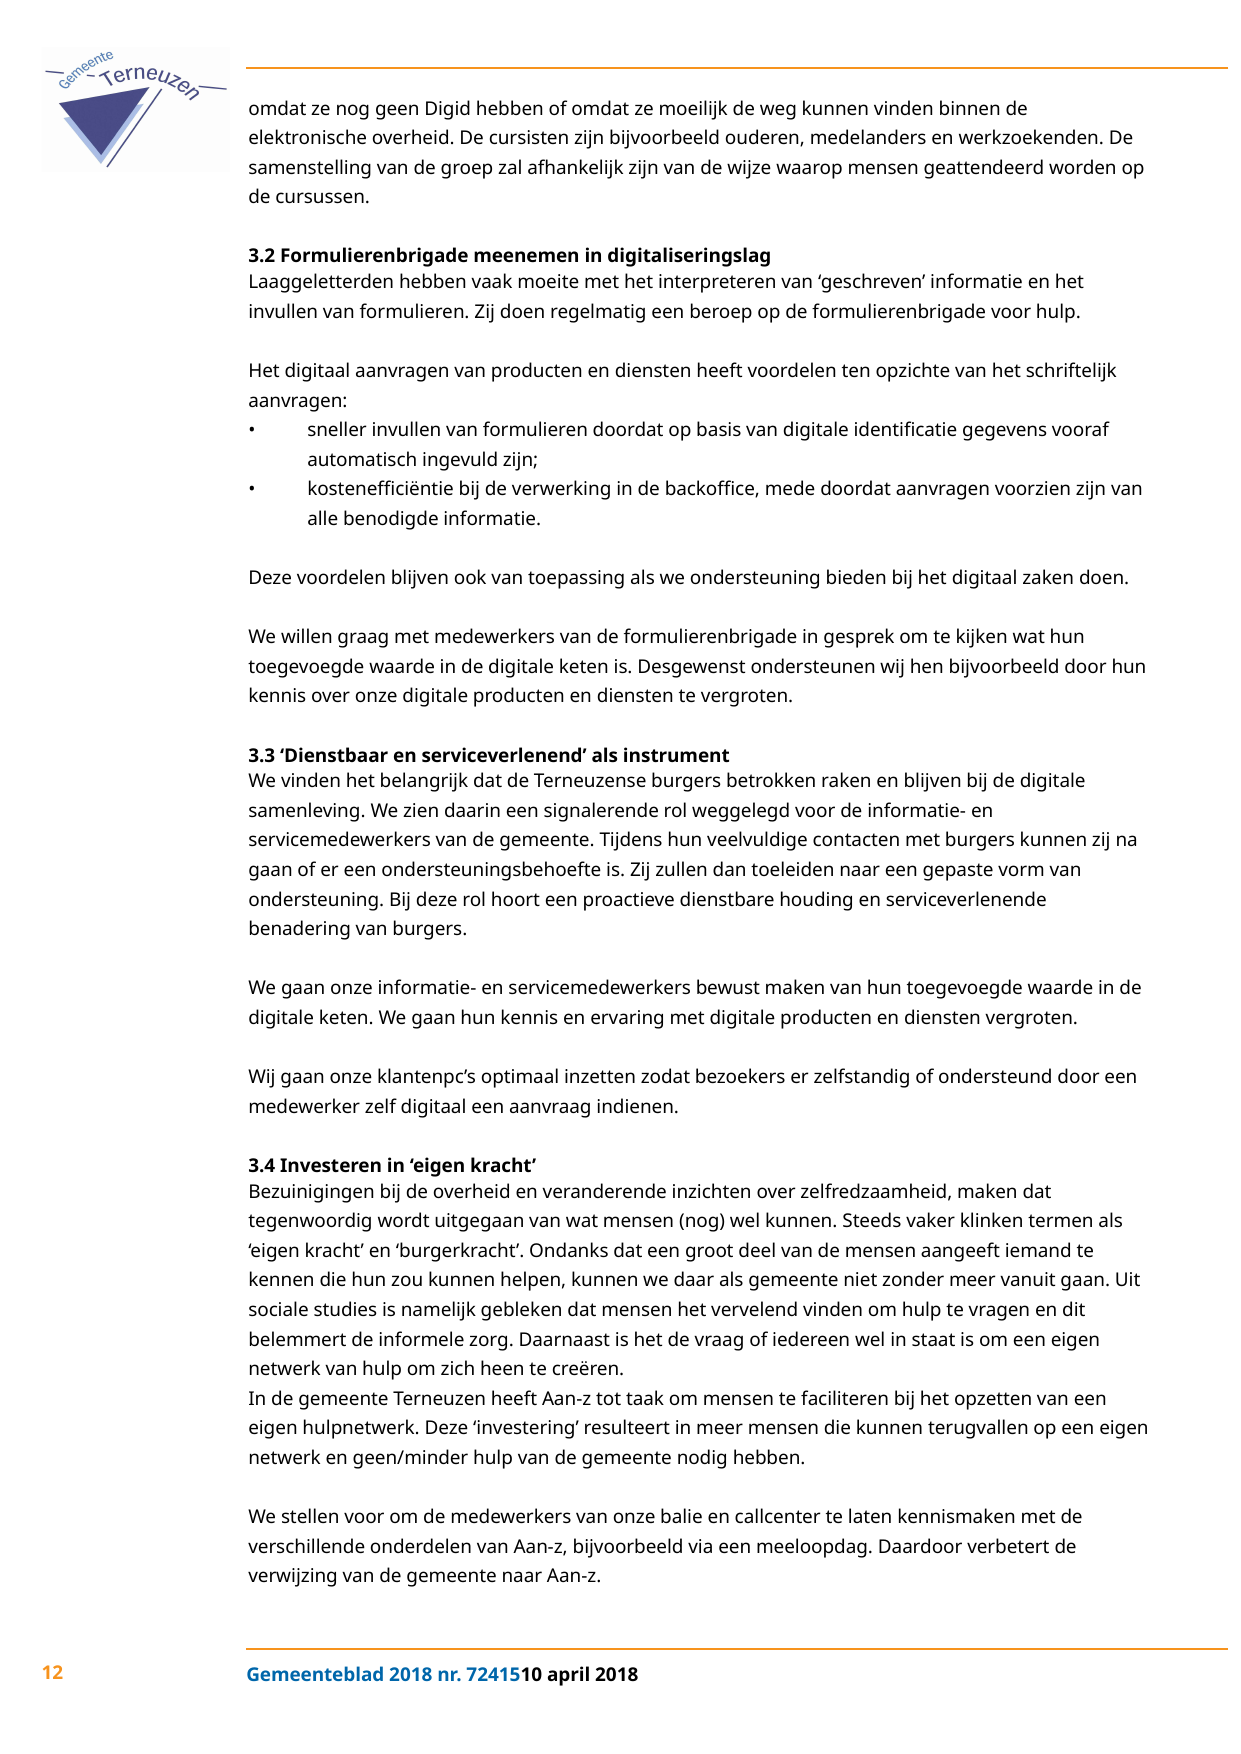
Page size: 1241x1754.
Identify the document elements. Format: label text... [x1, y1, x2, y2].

text Laaggeletterden hebben vaak moeite met het interpreteren van ‘geschreven’ informatie en het invullen van formulieren. Zij doen regelmatig een beroep op de formulierenbrigade voor hulp. [248, 268, 1152, 324]
text Bezuinigingen bij de overheid en veranderende inzichten over zelfredzaamheid, maken dat tegenwoordig wordt uitgegaan van wat mensen (nog) wel kunnen. Steeds vaker klinken termen als ‘eigen kracht’ en ‘burgerkracht’. Ondanks dat een groot deel van de mensen aangeeft iemand te kennen die hun zou kunnen helpen, kunnen we daar als gemeente niet zonder meer vanuit gaan. Uit sociale studies is namelijk gebleken dat mensen het vervelend vinden om hulp te vragen en dit belemmert de informele zorg. Daarnaast is het de vraag of iedereen wel in staat is om een eigen netwerk van hulp om zich heen te creëren. [248, 1178, 1152, 1381]
text Het digitaal aanvragen van producten en diensten heeft voordelen ten opzichte van het schriftelijk aanvragen: [248, 357, 1152, 412]
text We stellen voor om de medewerkers van onze balie en callcenter te laten kennismaken met de verschillende onderdelen van Aan-z, bijvoorbeeld via een meeloopdag. Daardoor verbetert de verwijzing van de gemeente naar Aan-z. [248, 1503, 1152, 1588]
text We willen graag met medewerkers van de formulierenbrigade in gesprek om te kijken wat hun toegevoegde waarde in de digitale keten is. Desgewenst ondersteunen wij hen bijvoorbeeld door hun kennis over onze digitale producten en diensten te vergroten. [248, 623, 1152, 708]
list sneller invullen van formulieren doordat op basis van digitale identificatie gegevens vooraf automatisch ingevuld zijn; [248, 416, 1152, 472]
text Deze voordelen blijven ook van toepassing als we ondersteuning bieden bij het digitaal zaken doen. [248, 564, 1152, 590]
list kostenefficiëntie bij de verwerking in de backoffice, mede doordat aanvragen voorzien zijn van alle benodigde informatie. [248, 476, 1152, 531]
picture [41, 47, 231, 172]
text 3.3 ‘Dienstbaar en serviceverlenend’ als instrument [248, 742, 1152, 767]
text In de gemeente Terneuzen heeft Aan-z tot taak om mensen te faciliteren bij het opzetten van een eigen hulpnetwerk. Deze ‘investering’ resulteert in meer mensen die kunnen terugvallen op een eigen netwerk en geen/minder hulp van de gemeente nodig hebben. [248, 1385, 1152, 1470]
text We gaan onze informatie- en servicemedewerkers bewust maken van hun toegevoegde waarde in de digitale keten. We gaan hun kennis en ervaring met digitale producten en diensten vergroten. [248, 974, 1152, 1030]
text We vinden het belangrijk dat de Terneuzense burgers betrokken raken en blijven bij de digitale samenleving. We zien daarin een signalerende rol weggelegd voor de informatie- en servicemedewerkers van de gemeente. Tijdens hun veelvuldige contacten met burgers kunnen zij na gaan of er een ondersteuningsbehoefte is. Zij zullen dan toeleiden naar een gepaste vorm van ondersteuning. Bij deze rol hoort een proactieve dienstbare houding en serviceverlenende benadering van burgers. [248, 767, 1152, 941]
text 3.2 Formulierenbrigade meenemen in digitaliseringslag [248, 243, 1152, 268]
text omdat ze nog geen Digid hebben of omdat ze moeilijk de weg kunnen vinden binnen de elektronische overheid. De cursisten zijn bijvoorbeeld ouderen, medelanders en werkzoekenden. De samenstelling van de groep zal afhankelijk zijn van de wijze waarop mensen geattendeerd worden op de cursussen. [248, 95, 1152, 209]
text 3.4 Investeren in ‘eigen kracht’ [248, 1152, 1152, 1178]
text Wij gaan onze klantenpc’s optimaal inzetten zodat bezoekers er zelfstandig of ondersteund door een medewerker zelf digitaal een aanvraag indienen. [248, 1063, 1152, 1119]
